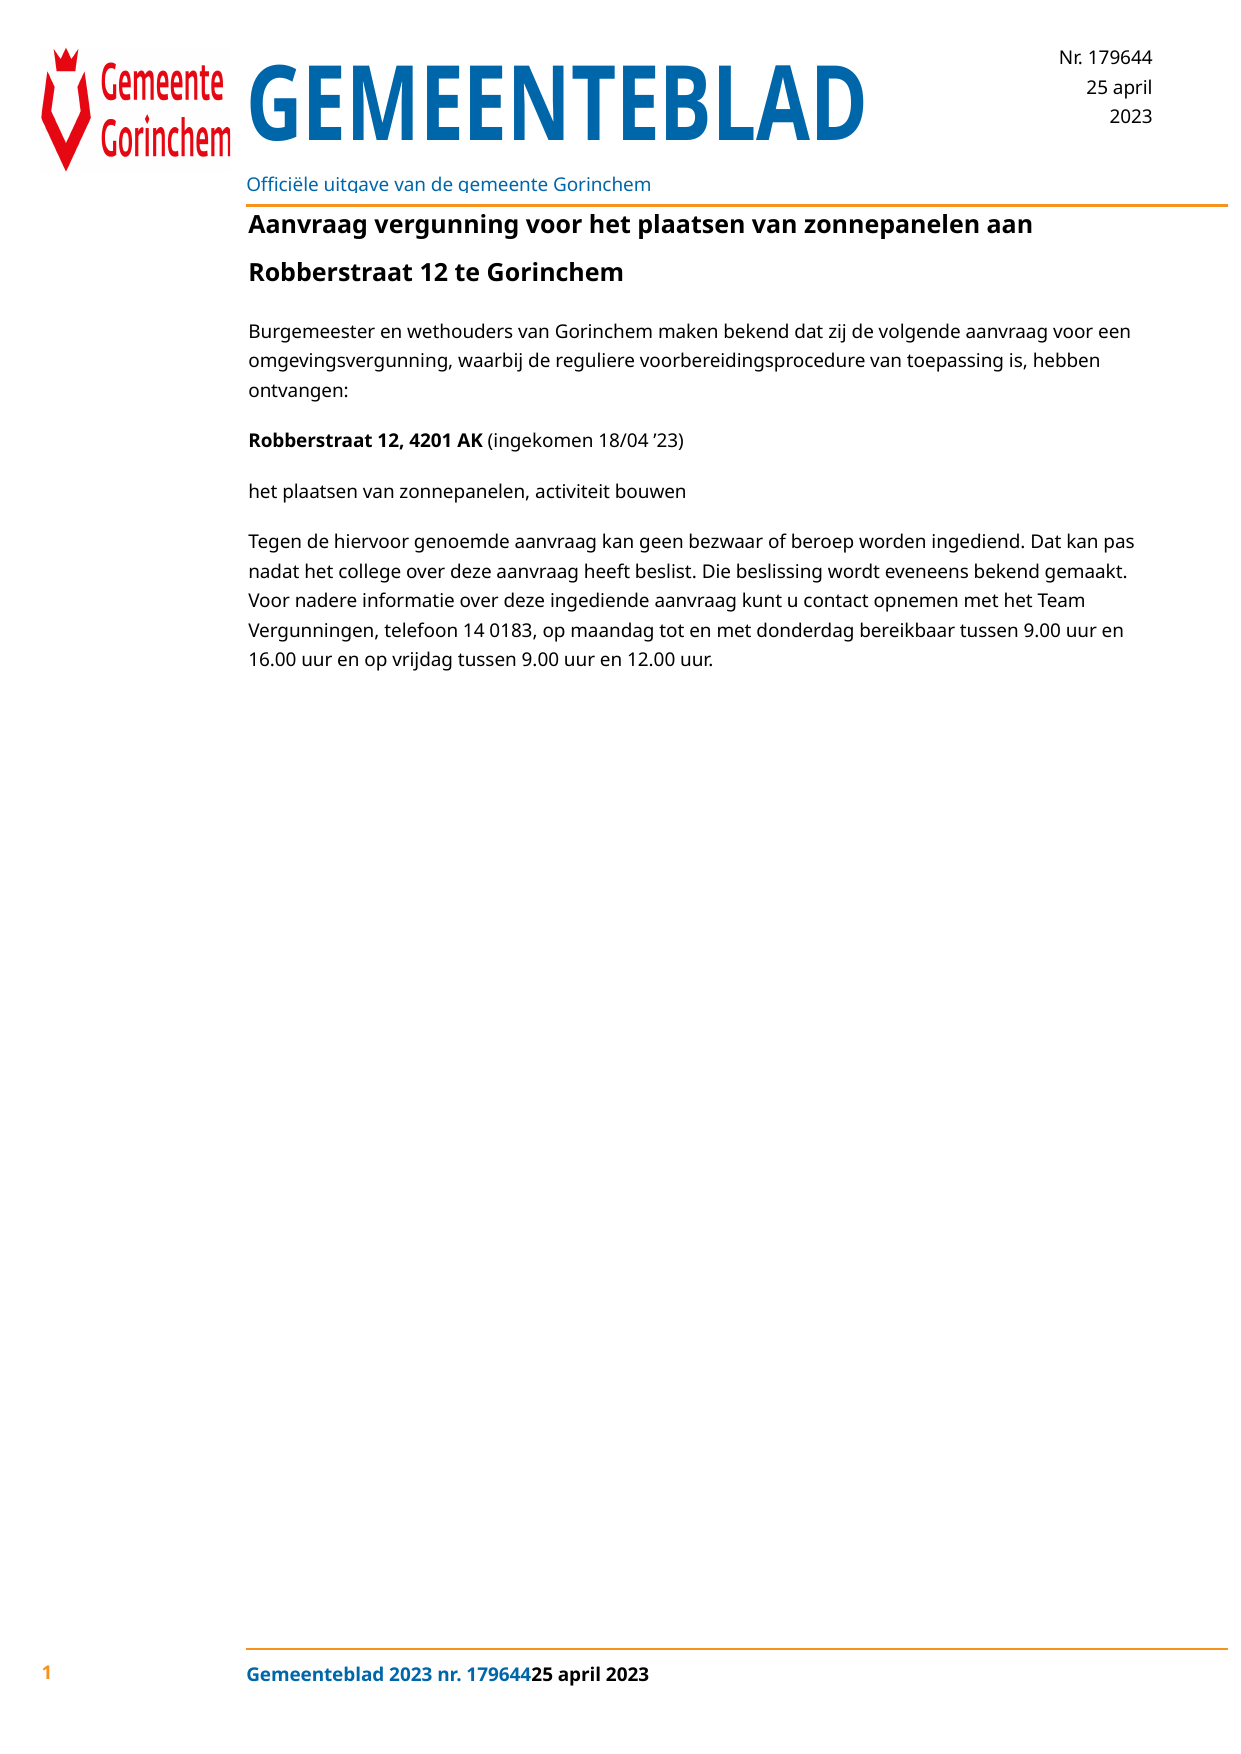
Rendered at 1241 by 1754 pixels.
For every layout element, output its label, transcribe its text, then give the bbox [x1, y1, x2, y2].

picture [41, 47, 231, 172]
text Burgemeester en wethouders van Gorinchem maken bekend dat zij de volgende aanvraag voor een omgevingsvergunning, waarbij de reguliere voorbereidingsprocedure van toepassing is, hebben ontvangen: [248, 318, 1152, 403]
text het plaatsen van zonnepanelen, activiteit bouwen [248, 478, 1152, 504]
text Tegen de hiervoor genoemde aanvraag kan geen bezwaar of beroep worden ingediend. Dat kan pas nadat het college over deze aanvraag heeft beslist. Die beslissing wordt eveneens bekend gemaakt. Voor nadere informatie over deze ingediende aanvraag kunt u contact opnemen met het Team Vergunningen, telefoon 14 0183, op maandag tot en met donderdag bereikbaar tussen 9.00 uur en 16.00 uur en op vrijdag tussen 9.00 uur en 12.00 uur. [248, 528, 1152, 672]
text Robberstraat 12, 4201 AK (ingekomen 18/04 ’23) [248, 427, 1152, 453]
text Aanvraag vergunning voor het plaatsen van zonnepanelen aan Robberstraat 12 te Gorinchem [248, 207, 1152, 288]
